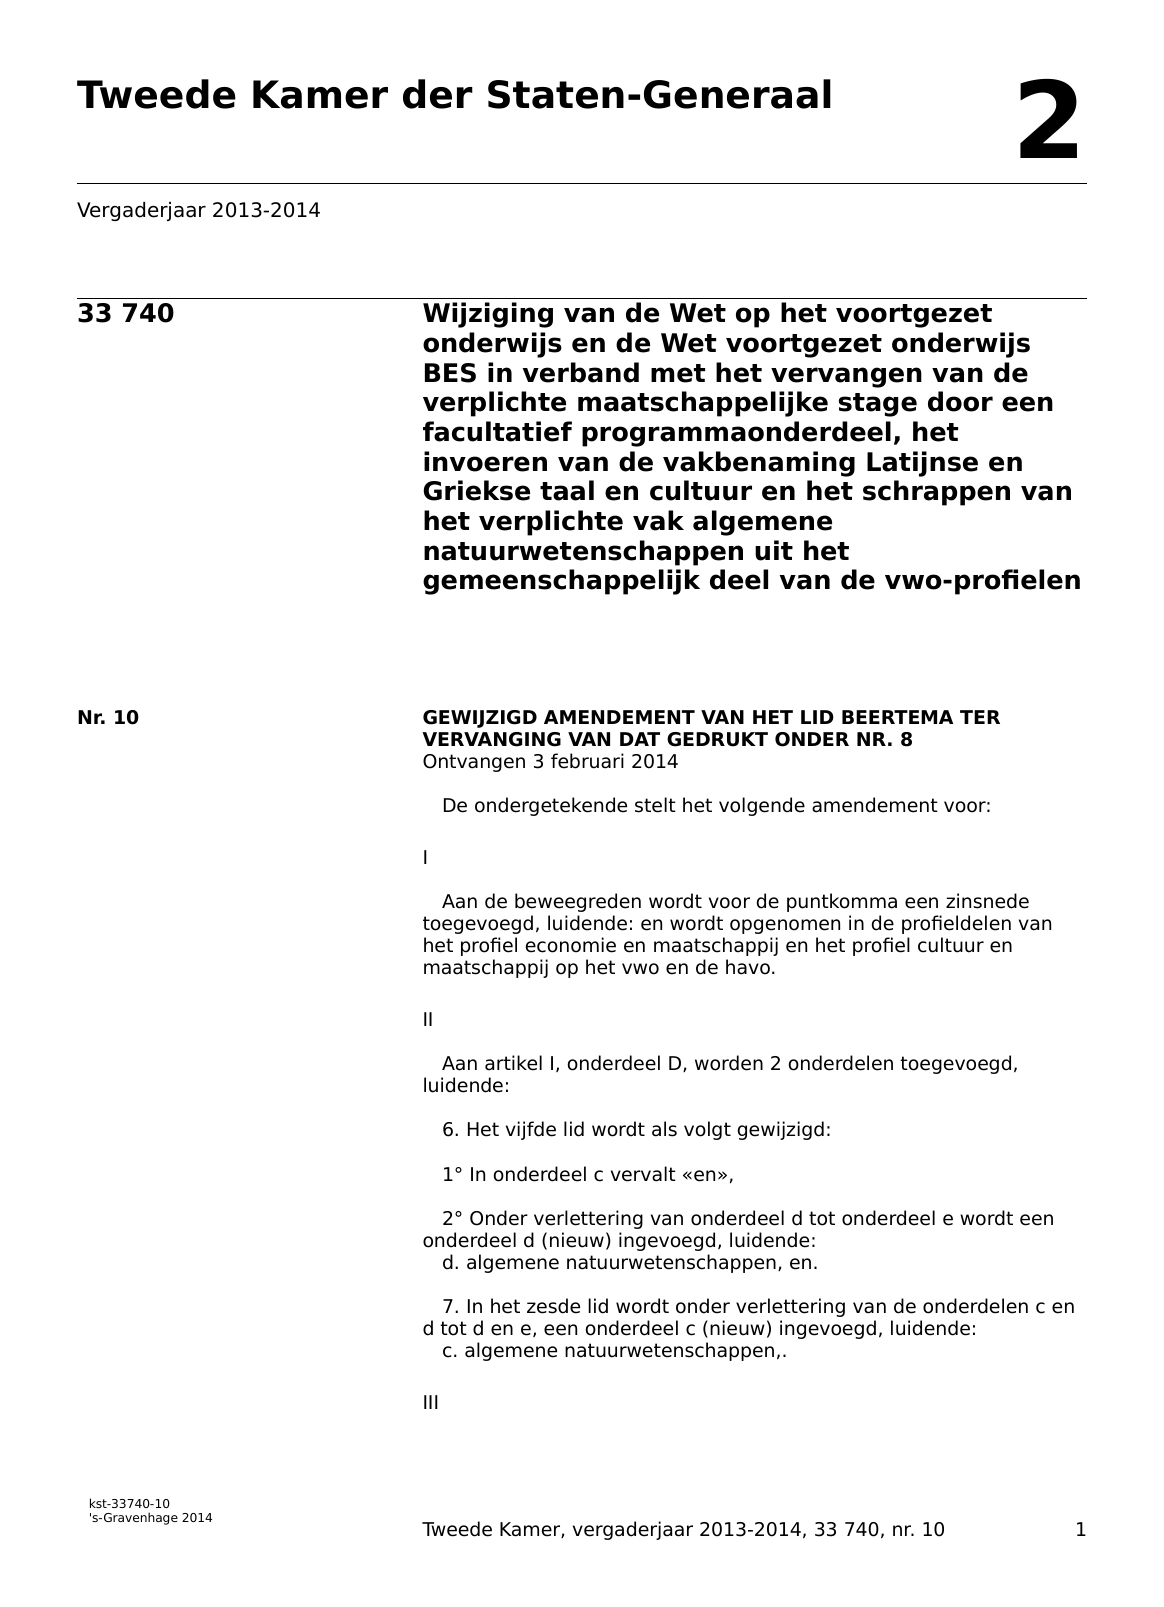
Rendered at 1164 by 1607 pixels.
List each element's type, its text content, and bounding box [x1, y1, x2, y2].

text c. algemene natuurwetenschappen,. [422, 1340, 1087, 1362]
text d. algemene natuurwetenschappen, en. [422, 1252, 1087, 1274]
table_header 2 [886, 59, 1087, 183]
text kst-33740-10 [88, 1497, 323, 1511]
table_cell Vergaderjaar 2013-2014 [77, 184, 1087, 298]
subtitle Nr. 10 GEWIJZIGD AMENDEMENT VAN HET LID BEERTEMA TER VERVANGING VAN DAT GEDRUKT ONDER NR. 8 [77, 707, 1087, 751]
subtitle I [422, 847, 1087, 869]
text 1° In onderdeel c vervalt «en», [422, 1163, 1087, 1186]
text Aan artikel I, onderdeel D, worden 2 onderdelen toegevoegd, luidende: [422, 1053, 1087, 1097]
table_header Tweede Kamer der Staten-Generaal [77, 59, 886, 183]
text 6. Het vijfde lid wordt als volgt gewijzigd: [422, 1119, 1087, 1141]
text Ontvangen 3 februari 2014 [422, 751, 1087, 773]
subtitle III [422, 1392, 1087, 1414]
subtitle 33 740 Wijziging van de Wet op het voortgezet onderwijs en de Wet voortgezet onderwijs BES in verband met het vervangen van de verplichte maatschappelijke stage door een facultatief programmaonderdeel, het invoeren van de vakbenaming Latijnse en Griekse taal en cultuur en het schrappen van het verplichte vak algemene natuurwetenschappen uit het gemeenschappelijk deel van de vwo-profielen [77, 299, 1087, 596]
text 7. In het zesde lid wordt onder verlettering van de onderdelen c en d tot d en e, een onderdeel c (nieuw) ingevoegd, luidende: [422, 1296, 1087, 1340]
text 's-Gravenhage 2014 [88, 1511, 323, 1525]
subtitle II [422, 1009, 1087, 1031]
text Aan de beweegreden wordt voor de puntkomma een zinsnede toegevoegd, luidende: en wordt opgenomen in de profieldelen van het profiel economie en maatschappij en het profiel cultuur en maatschappij op het vwo en de havo. [422, 891, 1087, 979]
text 2° Onder verlettering van onderdeel d tot onderdeel e wordt een onderdeel d (nieuw) ingevoegd, luidende: [422, 1208, 1087, 1252]
text De ondergetekende stelt het volgende amendement voor: [422, 795, 1087, 817]
